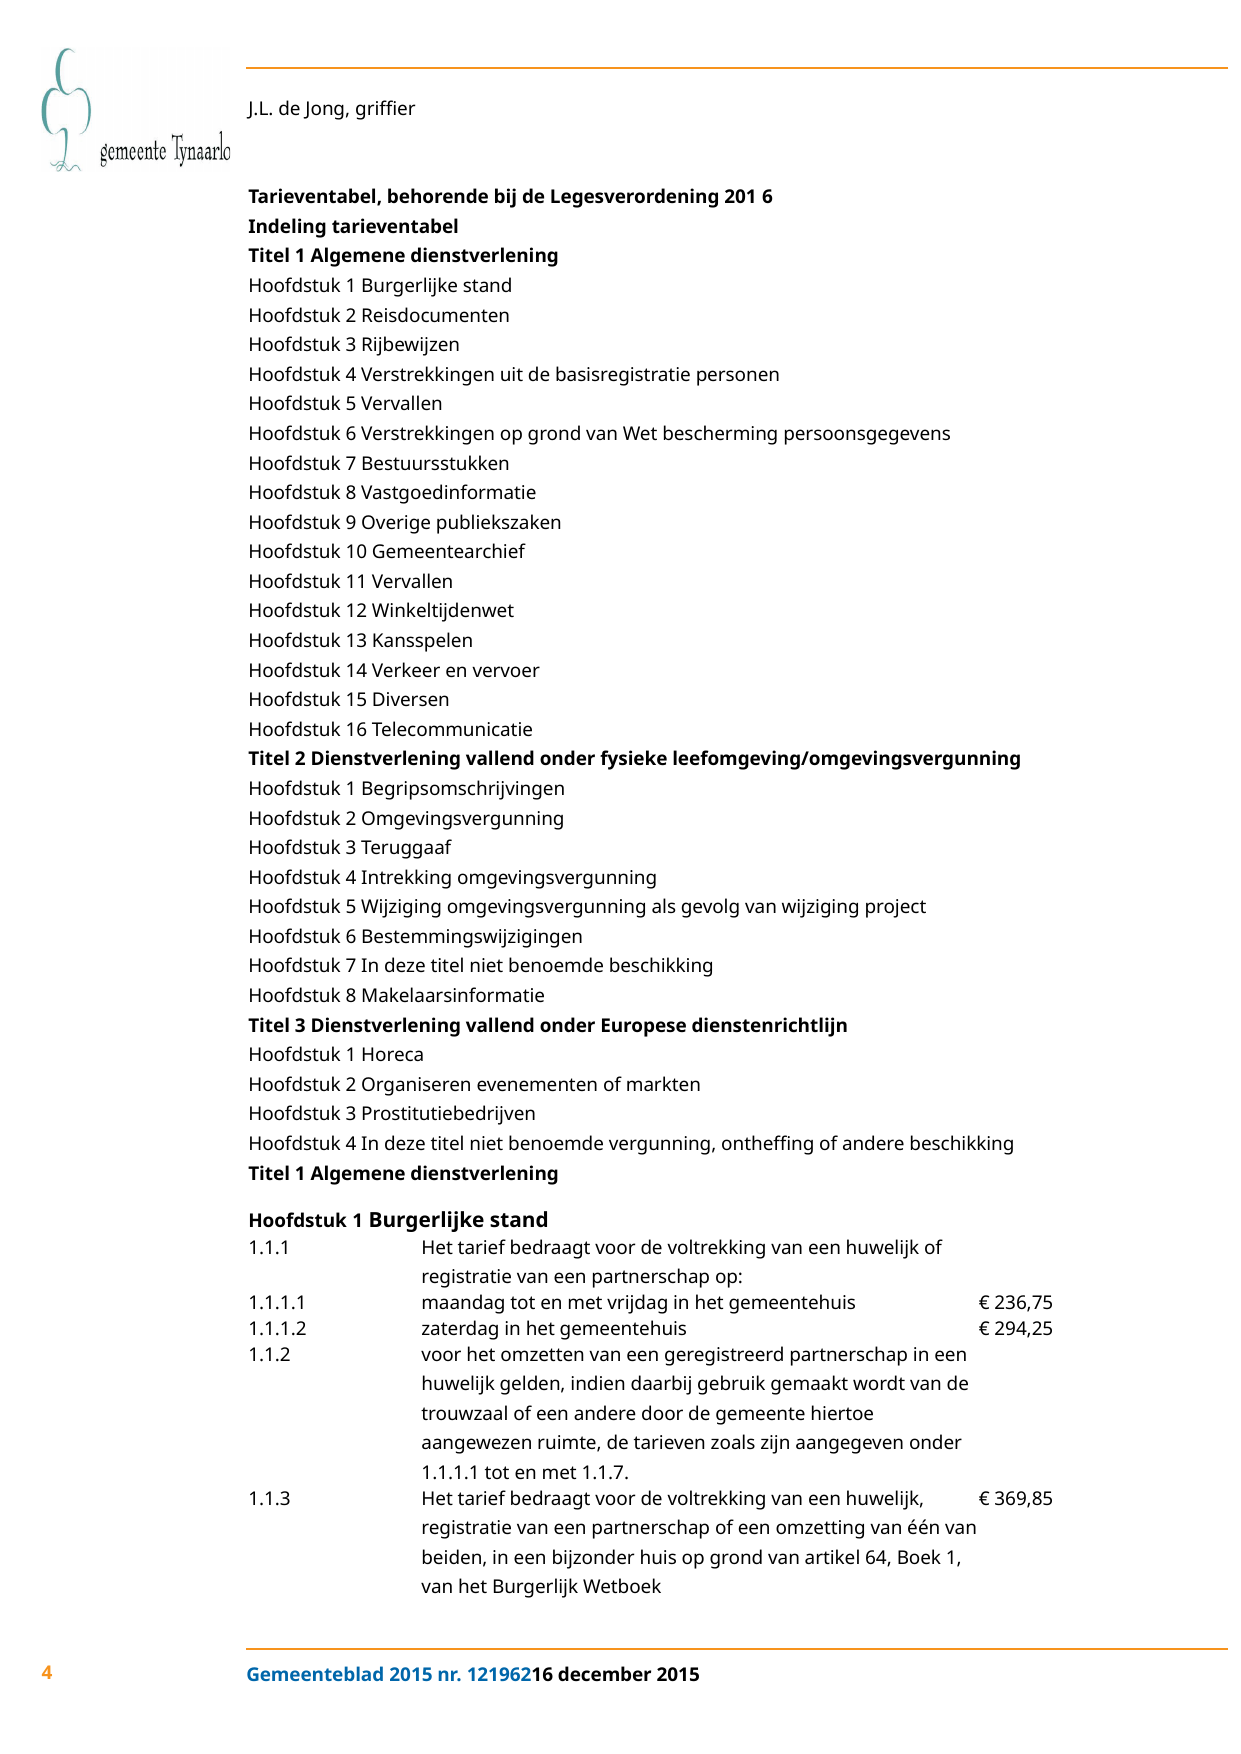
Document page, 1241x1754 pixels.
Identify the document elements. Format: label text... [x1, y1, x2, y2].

table_header 1.1.1 [248, 1234, 421, 1289]
text Tarieventabel, behorende bij de Legesverordening 201 6 [248, 183, 1152, 209]
text Hoofdstuk 3 Rijbewijzen [248, 331, 1152, 357]
text Indeling tarieventabel [248, 213, 1152, 239]
text Hoofdstuk 5 Vervallen [248, 391, 1152, 416]
text J.L. de Jong, griffier [248, 95, 1152, 121]
text Hoofdstuk 5 Wijziging omgevingsvergunning als gevolg van wijziging project [248, 893, 1152, 919]
table_cell voor het omzetten van een geregistreerd partnerschap in een huwelijk gelden, indien daarbij gebruik gemaakt wordt van de trouwzaal of een andere door de gemeente hiertoe aangewezen ruimte, de tarieven zoals zijn aangegeven onder 1.1.1.1 tot en met 1.1.7. [421, 1341, 978, 1485]
text Hoofdstuk 10 Gemeentearchief [248, 538, 1152, 564]
text Hoofdstuk 1 Horeca [248, 1041, 1152, 1067]
table_cell € 236,75 [979, 1289, 1152, 1315]
text Titel 3 Dienstverlening vallend onder Europese dienstenrichtlijn [248, 1012, 1152, 1038]
text Hoofdstuk 8 Makelaarsinformatie [248, 982, 1152, 1008]
text Hoofdstuk 15 Diversen [248, 686, 1152, 712]
text Hoofdstuk 1 Begripsomschrijvingen [248, 775, 1152, 801]
picture [41, 47, 231, 172]
text Hoofdstuk 9 Overige publiekszaken [248, 509, 1152, 535]
table_cell € 294,25 [979, 1315, 1152, 1341]
table_cell € 369,85 [979, 1485, 1152, 1599]
text Hoofdstuk 4 Intrekking omgevingsvergunning [248, 864, 1152, 890]
text Hoofdstuk 12 Winkeltijdenwet [248, 598, 1152, 623]
text Hoofdstuk 3 Teruggaaf [248, 834, 1152, 860]
table_cell 1.1.2 [248, 1341, 421, 1485]
text Hoofdstuk 2 Organiseren evenementen of markten [248, 1071, 1152, 1097]
text Hoofdstuk 8 Vastgoedinformatie [248, 479, 1152, 505]
table_header [979, 1234, 1152, 1289]
table_cell zaterdag in het gemeentehuis [421, 1315, 978, 1341]
text Hoofdstuk 7 In deze titel niet benoemde beschikking [248, 953, 1152, 978]
table_cell 1.1.1.2 [248, 1315, 421, 1341]
table_cell maandag tot en met vrijdag in het gemeentehuis [421, 1289, 978, 1315]
text Hoofdstuk 3 Prostitutiebedrijven [248, 1101, 1152, 1126]
table_cell [979, 1341, 1152, 1485]
text Titel 2 Dienstverlening vallend onder fysieke leefomgeving/omgevingsvergunning [248, 746, 1152, 771]
text Hoofdstuk 4 Verstrekkingen uit de basisregistratie personen [248, 361, 1152, 387]
text Titel 1 Algemene dienstverlening [248, 243, 1152, 268]
text Titel 1 Algemene dienstverlening [248, 1160, 1152, 1186]
text Hoofdstuk 13 Kansspelen [248, 627, 1152, 653]
table_cell 1.1.3 [248, 1485, 421, 1599]
text Hoofdstuk 7 Bestuursstukken [248, 450, 1152, 476]
text Hoofdstuk 6 Bestemmingswijzigingen [248, 923, 1152, 949]
text Hoofdstuk 2 Reisdocumenten [248, 302, 1152, 328]
text Hoofdstuk 1 Burgerlijke stand [248, 272, 1152, 298]
text Hoofdstuk 6 Verstrekkingen op grond van Wet bescherming persoonsgegevens [248, 420, 1152, 446]
table_cell 1.1.1.1 [248, 1289, 421, 1315]
text Hoofdstuk 11 Vervallen [248, 568, 1152, 594]
text Hoofdstuk 14 Verkeer en vervoer [248, 657, 1152, 683]
table_header Het tarief bedraagt voor de voltrekking van een huwelijk of registratie van een partnerschap op: [421, 1234, 978, 1289]
table_cell Het tarief bedraagt voor de voltrekking van een huwelijk, registratie van een partnerschap of een omzetting van één van beiden, in een bijzonder huis op grond van artikel 64, Boek 1, van het Burgerlijk Wetboek [421, 1485, 978, 1599]
text Hoofdstuk 1 Burgerlijke stand [248, 1205, 1152, 1234]
text Hoofdstuk 2 Omgevingsvergunning [248, 805, 1152, 831]
text Hoofdstuk 4 In deze titel niet benoemde vergunning, ontheffing of andere beschikking [248, 1130, 1152, 1156]
text Hoofdstuk 16 Telecommunicatie [248, 716, 1152, 742]
